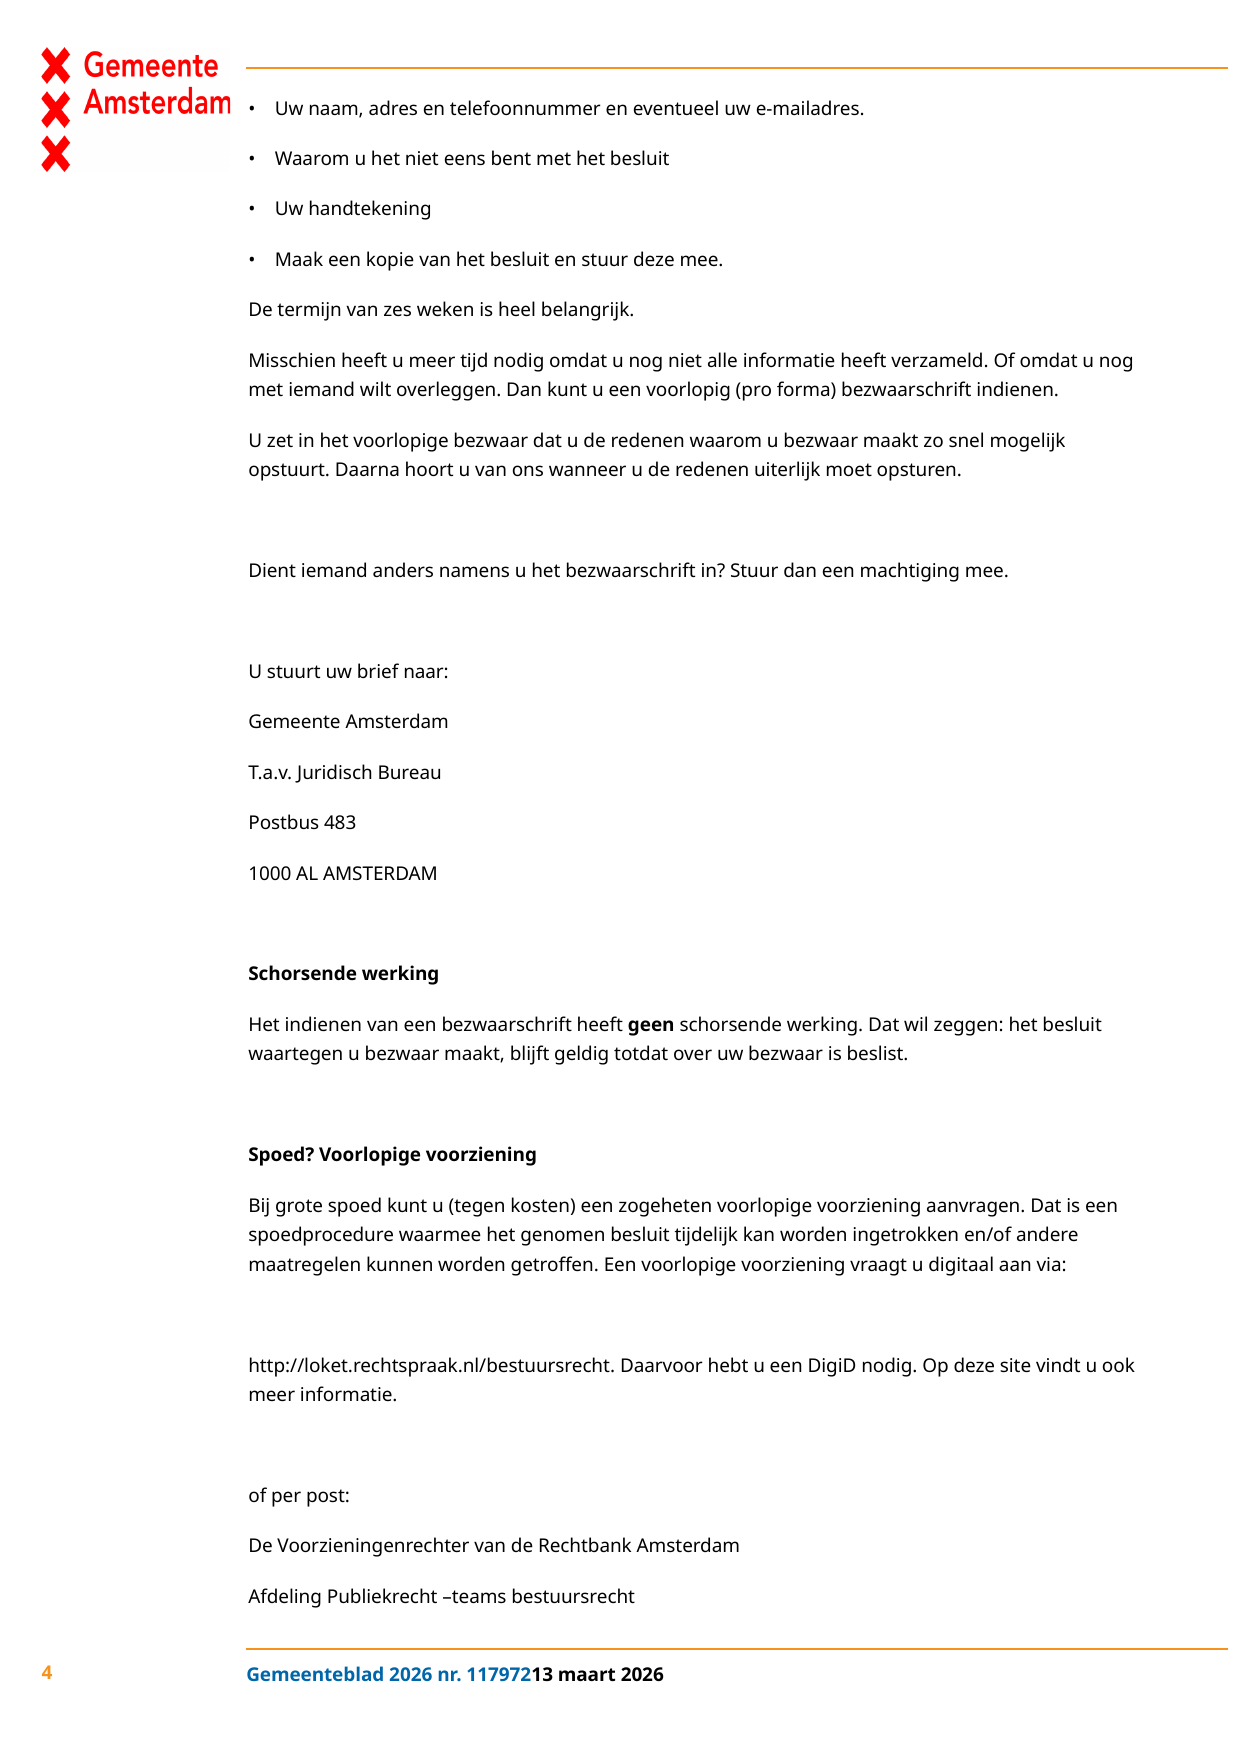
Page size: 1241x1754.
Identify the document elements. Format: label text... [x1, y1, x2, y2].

text De termijn van zes weken is heel belangrijk. [248, 296, 1152, 322]
text De Voorzieningenrechter van de Rechtbank Amsterdam [248, 1533, 1152, 1558]
text Misschien heeft u meer tijd nodig omdat u nog niet alle informatie heeft verzameld. Of omdat u nog met iemand wilt overleggen. Dan kunt u een voorlopig (pro forma) bezwaarschrift indienen. [248, 347, 1152, 402]
text 1000 AL AMSTERDAM [248, 860, 1152, 886]
text http://loket.rechtspraak.nl/bestuursrecht. Daarvoor hebt u een DigiD nodig. Op deze site vindt u ook meer informatie. [248, 1352, 1152, 1407]
text Bij grote spoed kunt u (tegen kosten) een zogeheten voorlopige voorziening aanvragen. Dat is een spoedprocedure waarmee het genomen besluit tijdelijk kan worden ingetrokken en/of andere maatregelen kunnen worden getroffen. Een voorlopige voorziening vraagt u digitaal aan via: [248, 1192, 1152, 1277]
text • Waarom u het niet eens bent met het besluit [248, 145, 1152, 171]
text Schorsende werking [248, 961, 1152, 986]
text • Maak een kopie van het besluit en stuur deze mee. [248, 246, 1152, 272]
text Gemeente Amsterdam [248, 708, 1152, 734]
picture [41, 47, 231, 172]
text Dient iemand anders namens u het bezwaarschrift in? Stuur dan een machtiging mee. [248, 557, 1152, 583]
text of per post: [248, 1482, 1152, 1508]
text T.a.v. Juridisch Bureau [248, 759, 1152, 785]
text Afdeling Publiekrecht –teams bestuursrecht [248, 1583, 1152, 1609]
text • Uw naam, adres en telefoonnummer en eventueel uw e-mailadres. [248, 95, 1152, 121]
text Het indienen van een bezwaarschrift heeft geen schorsende werking. Dat wil zeggen: het besluit waartegen u bezwaar maakt, blijft geldig totdat over uw bezwaar is beslist. [248, 1011, 1152, 1066]
text • Uw handtekening [248, 196, 1152, 221]
text Spoed? Voorlopige voorziening [248, 1141, 1152, 1167]
text Postbus 483 [248, 809, 1152, 835]
text U stuurt uw brief naar: [248, 658, 1152, 684]
text U zet in het voorlopige bezwaar dat u de redenen waarom u bezwaar maakt zo snel mogelijk opstuurt. Daarna hoort u van ons wanneer u de redenen uiterlijk moet opsturen. [248, 427, 1152, 482]
